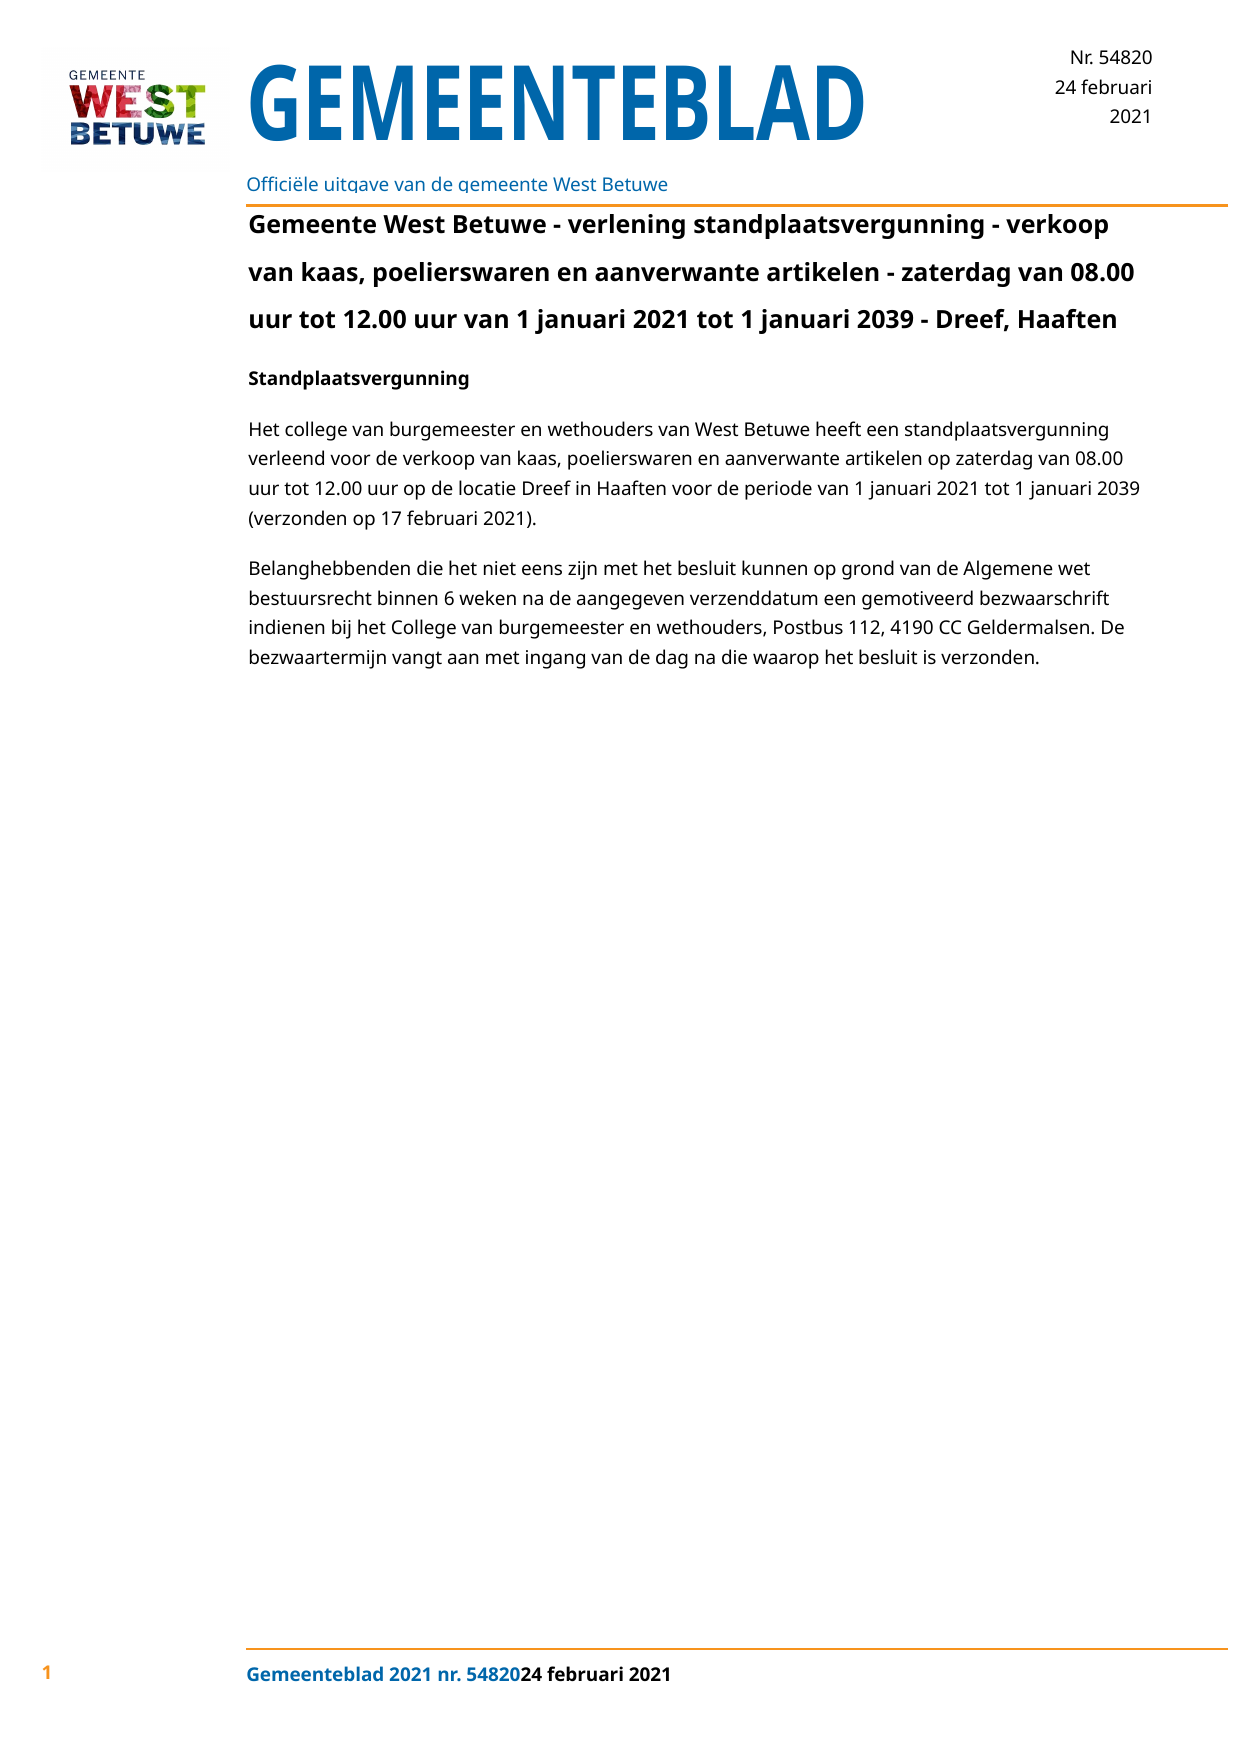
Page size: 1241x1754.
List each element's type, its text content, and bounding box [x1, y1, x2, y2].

text Gemeente West Betuwe - verlening standplaatsvergunning - verkoop van kaas, poelierswaren en aanverwante artikelen - zaterdag van 08.00 uur tot 12.00 uur van 1 januari 2021 tot 1 januari 2039 - Dreef, Haaften [248, 207, 1152, 336]
text Standplaatsvergunning [248, 366, 1152, 391]
text Het college van burgemeester en wethouders van West Betuwe heeft een standplaatsvergunning verleend voor de verkoop van kaas, poelierswaren en aanverwante artikelen op zaterdag van 08.00 uur tot 12.00 uur op de locatie Dreef in Haaften voor de periode van 1 januari 2021 tot 1 januari 2039 (verzonden op 17 februari 2021). [248, 416, 1152, 530]
text Belanghebbenden die het niet eens zijn met het besluit kunnen op grond van de Algemene wet bestuursrecht binnen 6 weken na de aangegeven verzenddatum een gemotiveerd bezwaarschrift indienen bij het College van burgemeester en wethouders, Postbus 112, 4190 CC Geldermalsen. De bezwaartermijn vangt aan met ingang van de dag na die waarop het besluit is verzonden. [248, 555, 1152, 669]
picture [41, 47, 231, 172]
